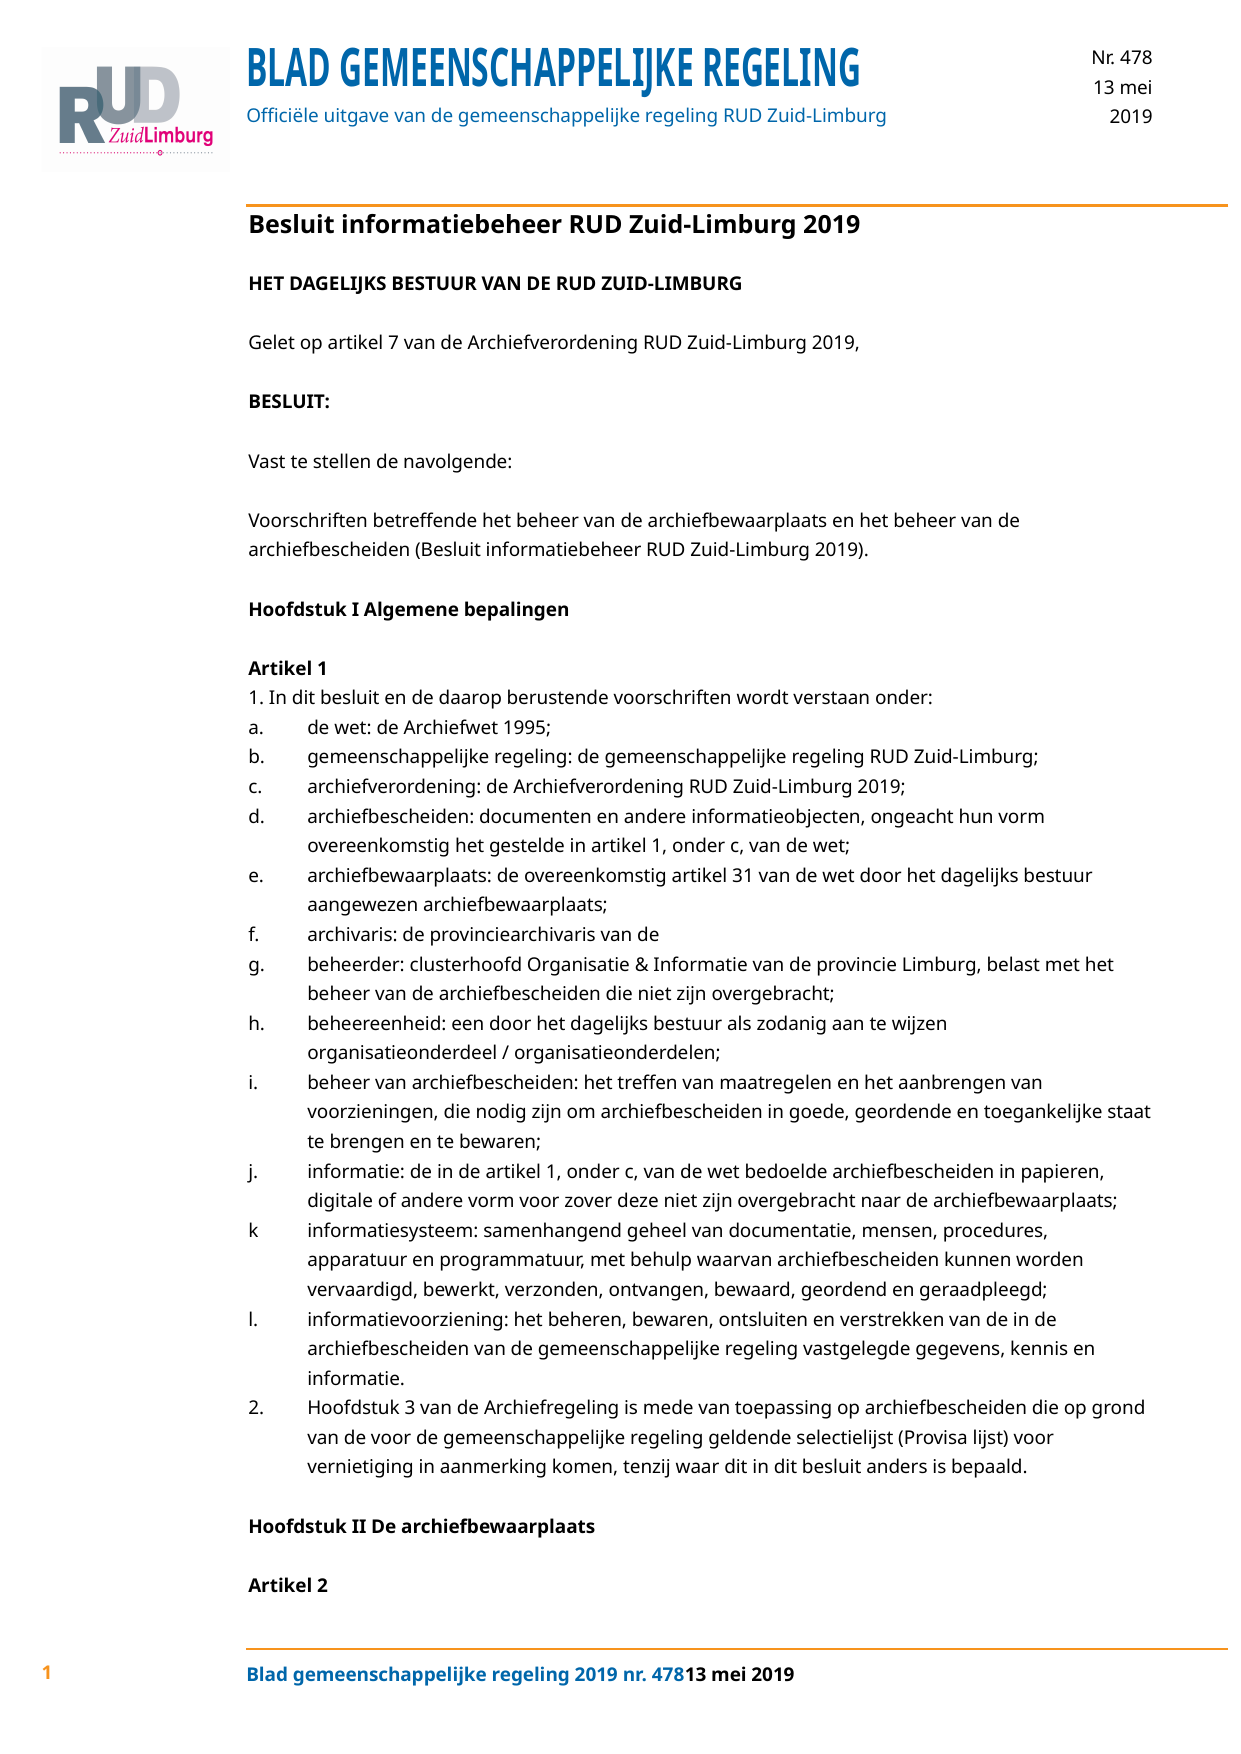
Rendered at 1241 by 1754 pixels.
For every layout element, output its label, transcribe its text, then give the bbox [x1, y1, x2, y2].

text 1. In dit besluit en de daarop berustende voorschriften wordt verstaan onder: [248, 684, 1152, 710]
text Artikel 2 [248, 1572, 1152, 1598]
text Vast te stellen de navolgende: [248, 448, 1152, 473]
list gemeenschappelijke regeling: de gemeenschappelijke regeling RUD Zuid-Limburg; [248, 744, 1152, 769]
text BESLUIT: [248, 389, 1152, 414]
list archiefbescheiden: documenten en andere informatieobjecten, ongeacht hun vorm overeenkomstig het gestelde in artikel 1, onder c, van de wet; [248, 803, 1152, 858]
list archivaris: de provinciearchivaris van de [248, 921, 1152, 947]
text Hoofdstuk II De archiefbewaarplaats [248, 1513, 1152, 1538]
text Besluit informatiebeheer RUD Zuid-Limburg 2019 [248, 207, 1152, 241]
list Hoofdstuk 3 van de Archiefregeling is mede van toepassing op archiefbescheiden die op grond van de voor de gemeenschappelijke regeling geldende selectielijst (Provisa lijst) voor vernietiging in aanmerking komen, tenzij waar dit in dit besluit anders is bepaald. [248, 1394, 1152, 1479]
list beheer van archiefbescheiden: het treffen van maatregelen en het aanbrengen van voorzieningen, die nodig zijn om archiefbescheiden in goede, geordende en toegankelijke staat te brengen en te bewaren; [248, 1069, 1152, 1154]
list beheerder: clusterhoofd Organisatie & Informatie van de provincie Limburg, belast met het beheer van de archiefbescheiden die niet zijn overgebracht; [248, 951, 1152, 1006]
list informatievoorziening: het beheren, bewaren, ontsluiten en verstrekken van de in de archiefbescheiden van de gemeenschappelijke regeling vastgelegde gegevens, kennis en informatie. [248, 1306, 1152, 1391]
list de wet: de Archiefwet 1995; [248, 714, 1152, 740]
list beheereenheid: een door het dagelijks bestuur als zodanig aan te wijzen organisatieonderdeel / organisatieonderdelen; [248, 1010, 1152, 1065]
text Artikel 1 [248, 655, 1152, 681]
text Gelet op artikel 7 van de Archiefverordening RUD Zuid-Limburg 2019, [248, 329, 1152, 355]
list informatiesysteem: samenhangend geheel van documentatie, mensen, procedures, apparatuur en programmatuur, met behulp waarvan archiefbescheiden kunnen worden vervaardigd, bewerkt, verzonden, ontvangen, bewaard, geordend en geraadpleegd; [248, 1217, 1152, 1302]
list informatie: de in de artikel 1, onder c, van de wet bedoelde archiefbescheiden in papieren, digitale of andere vorm voor zover deze niet zijn overgebracht naar de archiefbewaarplaats; [248, 1158, 1152, 1213]
picture [41, 47, 231, 172]
text Hoofdstuk I Algemene bepalingen [248, 596, 1152, 621]
text HET DAGELIJKS BESTUUR VAN DE RUD ZUID-LIMBURG [248, 270, 1152, 296]
text Voorschriften betreffende het beheer van de archiefbewaarplaats en het beheer van de archiefbescheiden (Besluit informatiebeheer RUD Zuid-Limburg 2019). [248, 507, 1152, 562]
list archiefverordening: de Archiefverordening RUD Zuid-Limburg 2019; [248, 773, 1152, 799]
list archiefbewaarplaats: de overeenkomstig artikel 31 van de wet door het dagelijks bestuur aangewezen archiefbewaarplaats; [248, 862, 1152, 917]
